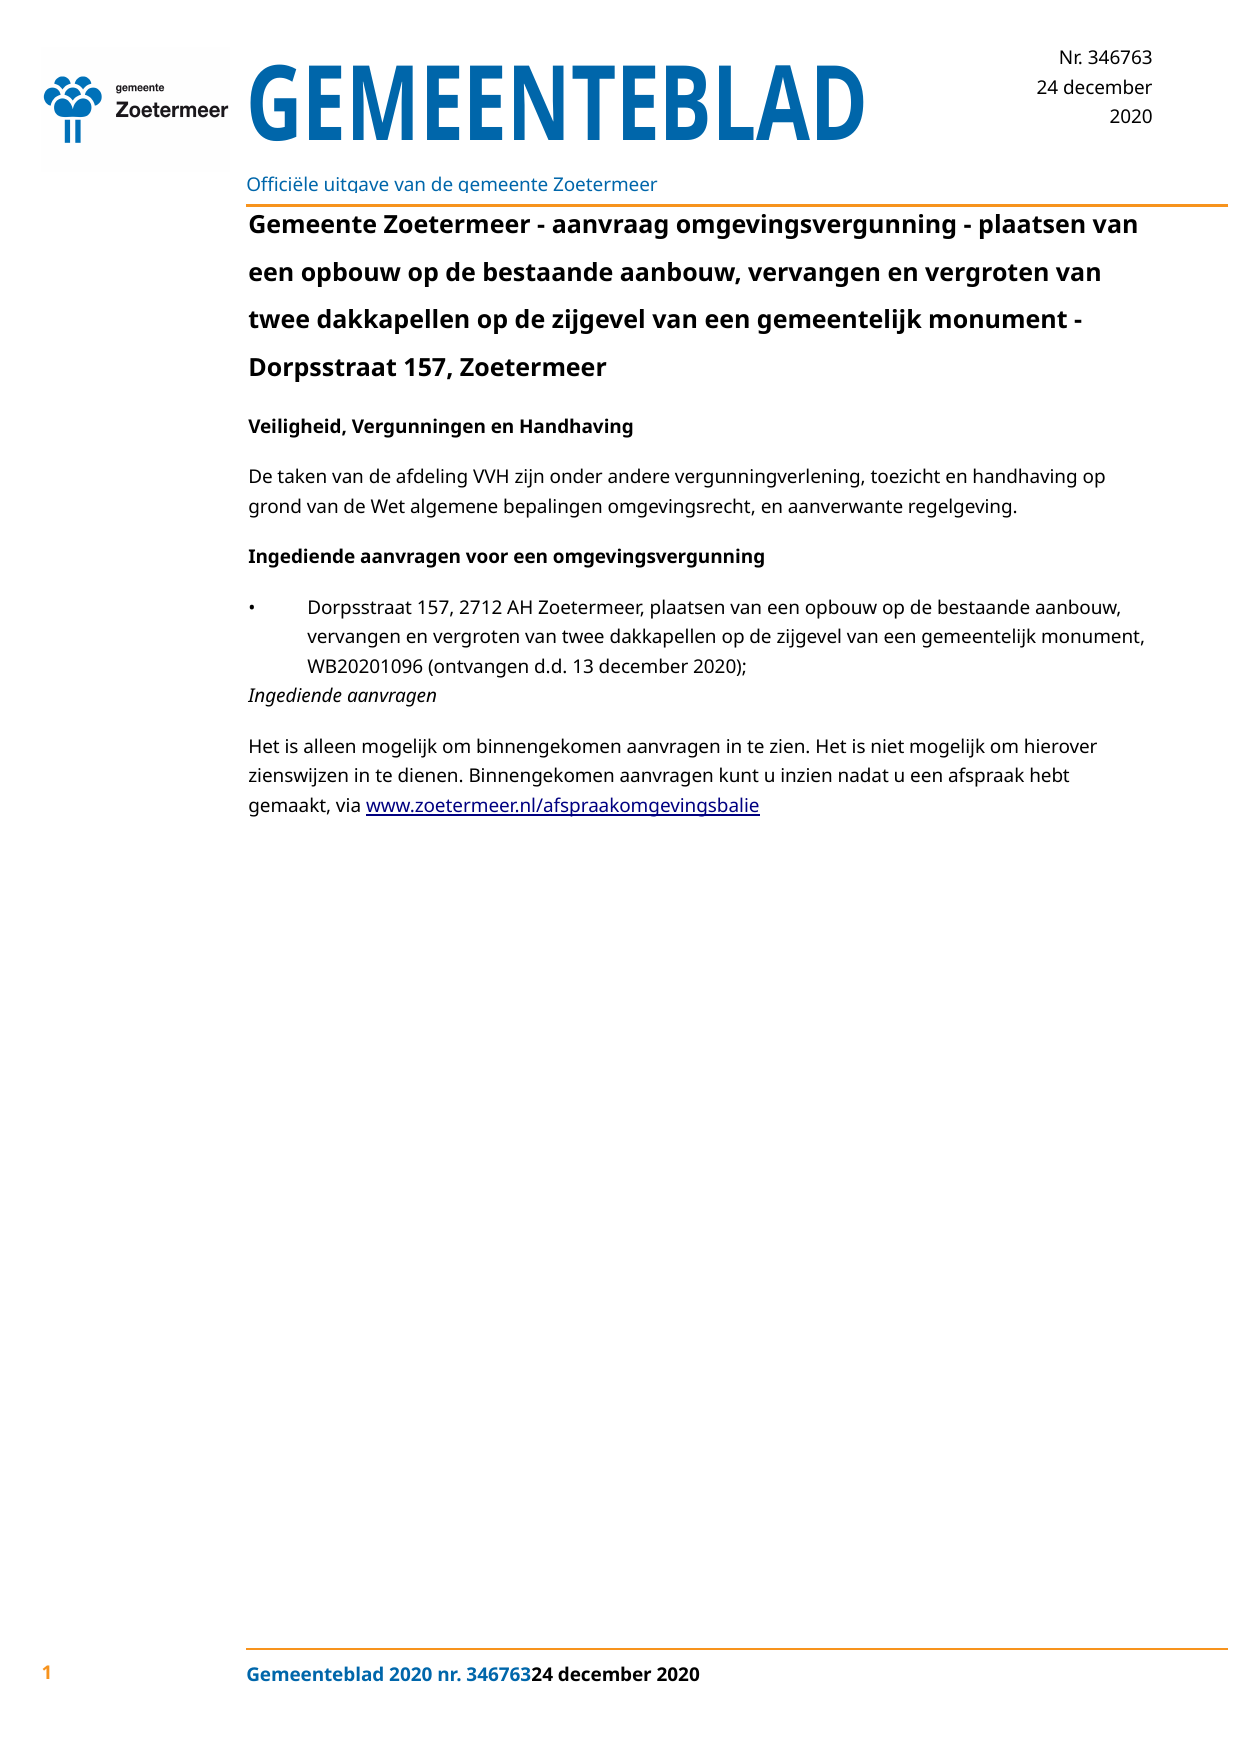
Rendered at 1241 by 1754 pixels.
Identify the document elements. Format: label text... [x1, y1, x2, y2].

text Ingediende aanvragen [248, 683, 1152, 708]
text Ingediende aanvragen voor een omgevingsvergunning [248, 543, 1152, 569]
text De taken van de afdeling VVH zijn onder andere vergunningverlening, toezicht en handhaving op grond van de Wet algemene bepalingen omgevingsrecht, en aanverwante regelgeving. [248, 463, 1152, 519]
text Veiligheid, Vergunningen en Handhaving [248, 413, 1152, 439]
picture [41, 47, 231, 172]
text Gemeente Zoetermeer - aanvraag omgevingsvergunning - plaatsen van een opbouw op de bestaande aanbouw, vervangen en vergroten van twee dakkapellen op de zijgevel van een gemeentelijk monument - Dorpsstraat 157, Zoetermeer [248, 207, 1152, 384]
list Dorpsstraat 157, 2712 AH Zoetermeer, plaatsen van een opbouw op de bestaande aanbouw, vervangen en vergroten van twee dakkapellen op de zijgevel van een gemeentelijk monument, WB20201096 (ontvangen d.d. 13 december 2020); [248, 594, 1152, 679]
text Het is alleen mogelijk om binnengekomen aanvragen in te zien. Het is niet mogelijk om hierover zienswijzen in te dienen. Binnengekomen aanvragen kunt u inzien nadat u een afspraak hebt gemaakt, via www.zoetermeer.nl/afspraakomgevingsbalie [248, 733, 1152, 818]
